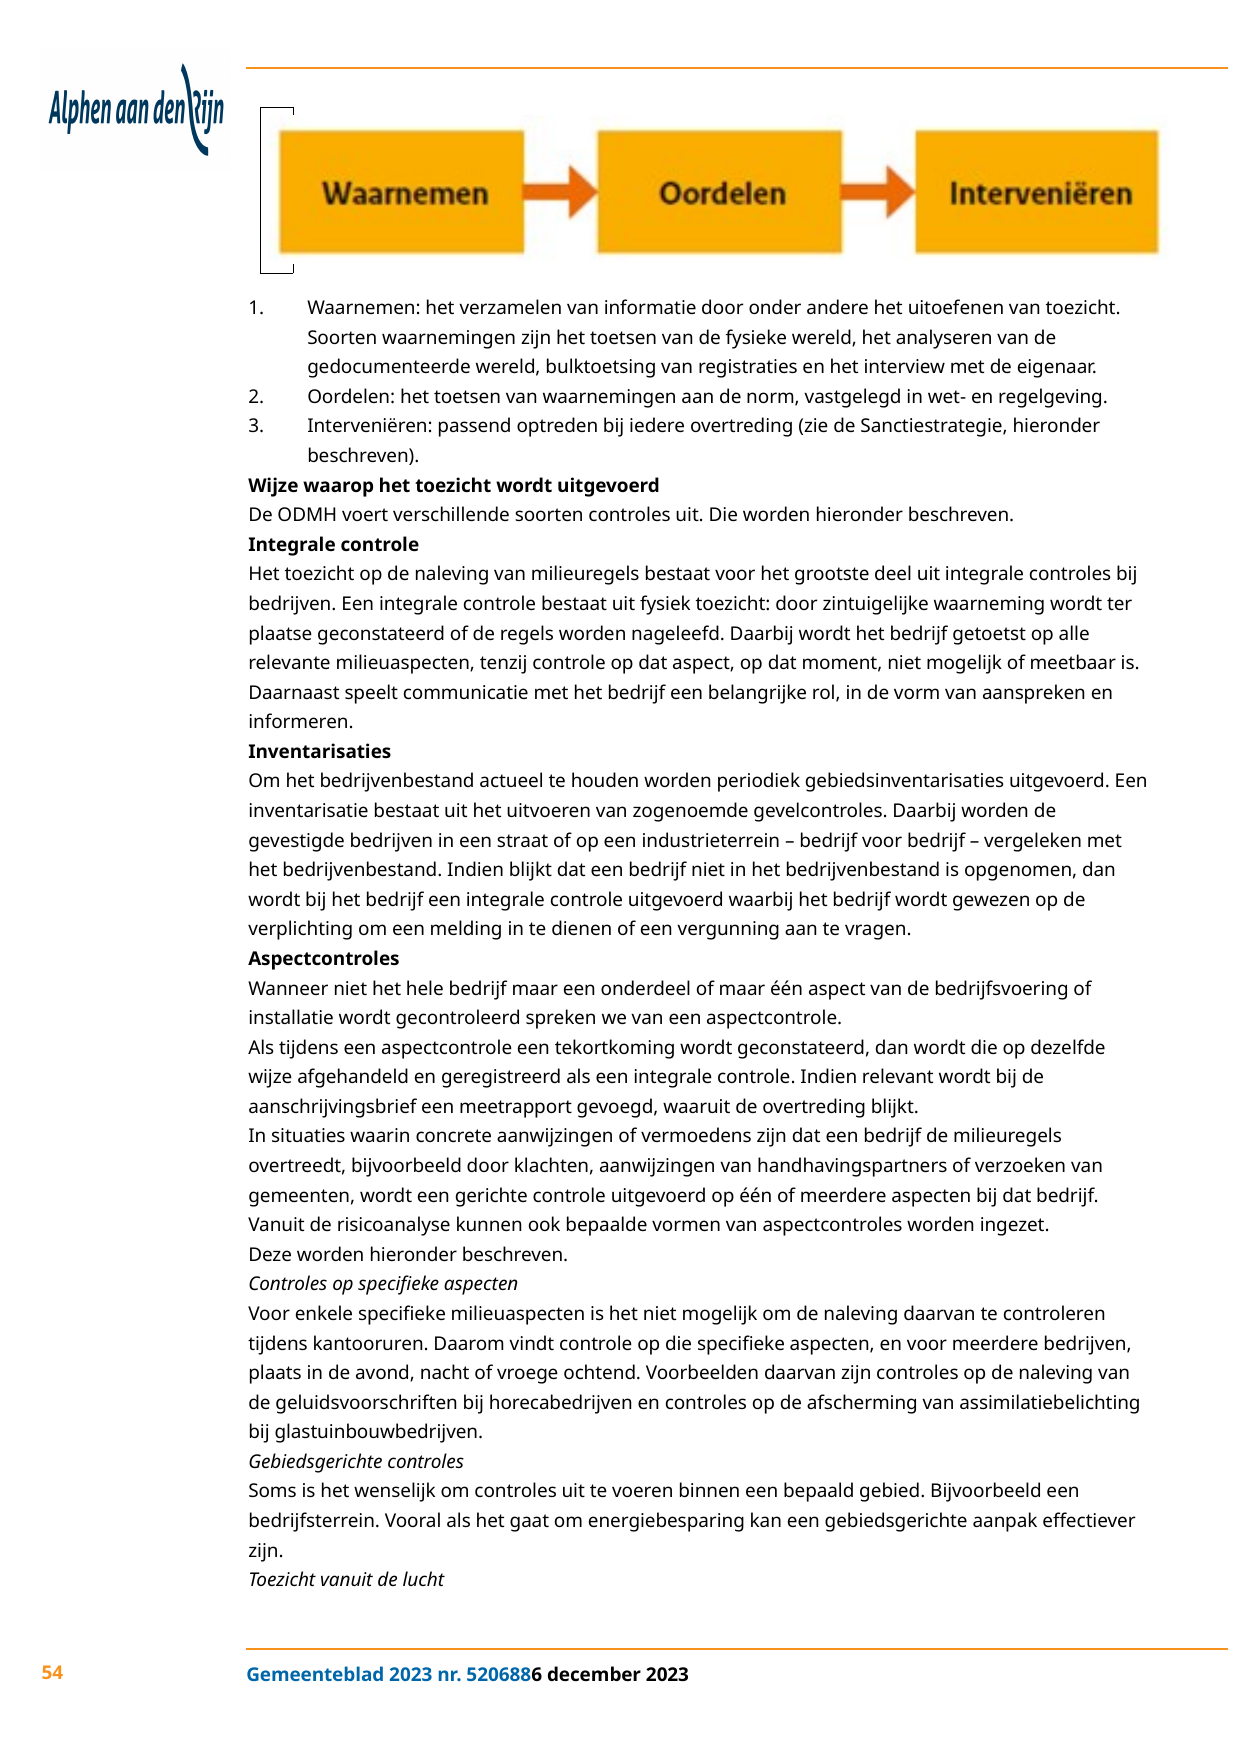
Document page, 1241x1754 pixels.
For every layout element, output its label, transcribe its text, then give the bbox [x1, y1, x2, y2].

picture [268, 115, 1173, 264]
text Soms is het wenselijk om controles uit te voeren binnen een bepaald gebied. Bijvoorbeeld een bedrijfsterrein. Vooral als het gaat om energiebesparing kan een gebiedsgerichte aanpak effectiever zijn. [248, 1478, 1152, 1562]
text Controles op specifieke aspecten [248, 1271, 1152, 1296]
text In situaties waarin concrete aanwijzingen of vermoedens zijn dat een bedrijf de milieuregels overtreedt, bijvoorbeeld door klachten, aanwijzingen van handhavingspartners of verzoeken van gemeenten, wordt een gerichte controle uitgevoerd op één of meerdere aspecten bij dat bedrijf. [248, 1123, 1152, 1207]
list Waarnemen: het verzamelen van informatie door onder andere het uitoefenen van toezicht. Soorten waarnemingen zijn het toetsen van de fysieke wereld, het analyseren van de gedocumenteerde wereld, bulktoetsing van registraties en het interview met de eigenaar. [248, 294, 1152, 379]
picture [41, 47, 231, 172]
text Voor enkele specifieke milieuaspecten is het niet mogelijk om de naleving daarvan te controleren tijdens kantooruren. Daarom vindt controle op die specifieke aspecten, en voor meerdere bedrijven, plaats in de avond, nacht of vroege ochtend. Voorbeelden daarvan zijn controles op de naleving van de geluidsvoorschriften bij horecabedrijven en controles op de afscherming van assimilatiebelichting bij glastuinbouwbedrijven. [248, 1300, 1152, 1444]
text Vanuit de risicoanalyse kunnen ook bepaalde vormen van aspectcontroles worden ingezet. [248, 1211, 1152, 1237]
text Om het bedrijvenbestand actueel te houden worden periodiek gebiedsinventarisaties uitgevoerd. Een inventarisatie bestaat uit het uitvoeren van zogenoemde gevelcontroles. Daarbij worden de gevestigde bedrijven in een straat of op een industrieterrein – bedrijf voor bedrijf – vergeleken met het bedrijvenbestand. Indien blijkt dat een bedrijf niet in het bedrijvenbestand is opgenomen, dan wordt bij het bedrijf een integrale controle uitgevoerd waarbij het bedrijf wordt gewezen op de verplichting om een melding in te dienen of een vergunning aan te vragen. [248, 768, 1152, 941]
text Wanneer niet het hele bedrijf maar een onderdeel of maar één aspect van de bedrijfsvoering of installatie wordt gecontroleerd spreken we van een aspectcontrole. [248, 975, 1152, 1030]
text De ODMH voert verschillende soorten controles uit. Die worden hieronder beschreven. [248, 501, 1152, 527]
text Als tijdens een aspectcontrole een tekortkoming wordt geconstateerd, dan wordt die op dezelfde wijze afgehandeld en geregistreerd als een integrale controle. Indien relevant wordt bij de aanschrijvingsbrief een meetrapport gevoegd, waaruit de overtreding blijkt. [248, 1034, 1152, 1119]
text Aspectcontroles [248, 945, 1152, 971]
text Deze worden hieronder beschreven. [248, 1241, 1152, 1267]
text Toezicht vanuit de lucht [248, 1566, 1152, 1592]
text Inventarisaties [248, 738, 1152, 764]
list Oordelen: het toetsen van waarnemingen aan de norm, vastgelegd in wet- en regelgeving. [248, 383, 1152, 409]
text Wijze waarop het toezicht wordt uitgevoerd [248, 472, 1152, 497]
text Integrale controle [248, 531, 1152, 557]
text Gebiedsgerichte controles [248, 1448, 1152, 1474]
list Interveniëren: passend optreden bij iedere overtreding (zie de Sanctiestrategie, hieronder beschreven). [248, 413, 1152, 468]
text Het toezicht op de naleving van milieuregels bestaat voor het grootste deel uit integrale controles bij bedrijven. Een integrale controle bestaat uit fysiek toezicht: door zintuigelijke waarneming wordt ter plaatse geconstateerd of de regels worden nageleefd. Daarbij wordt het bedrijf getoetst op alle relevante milieuaspecten, tenzij controle op dat aspect, op dat moment, niet mogelijk of meetbaar is. Daarnaast speelt communicatie met het bedrijf een belangrijke rol, in de vorm van aanspreken en informeren. [248, 561, 1152, 734]
